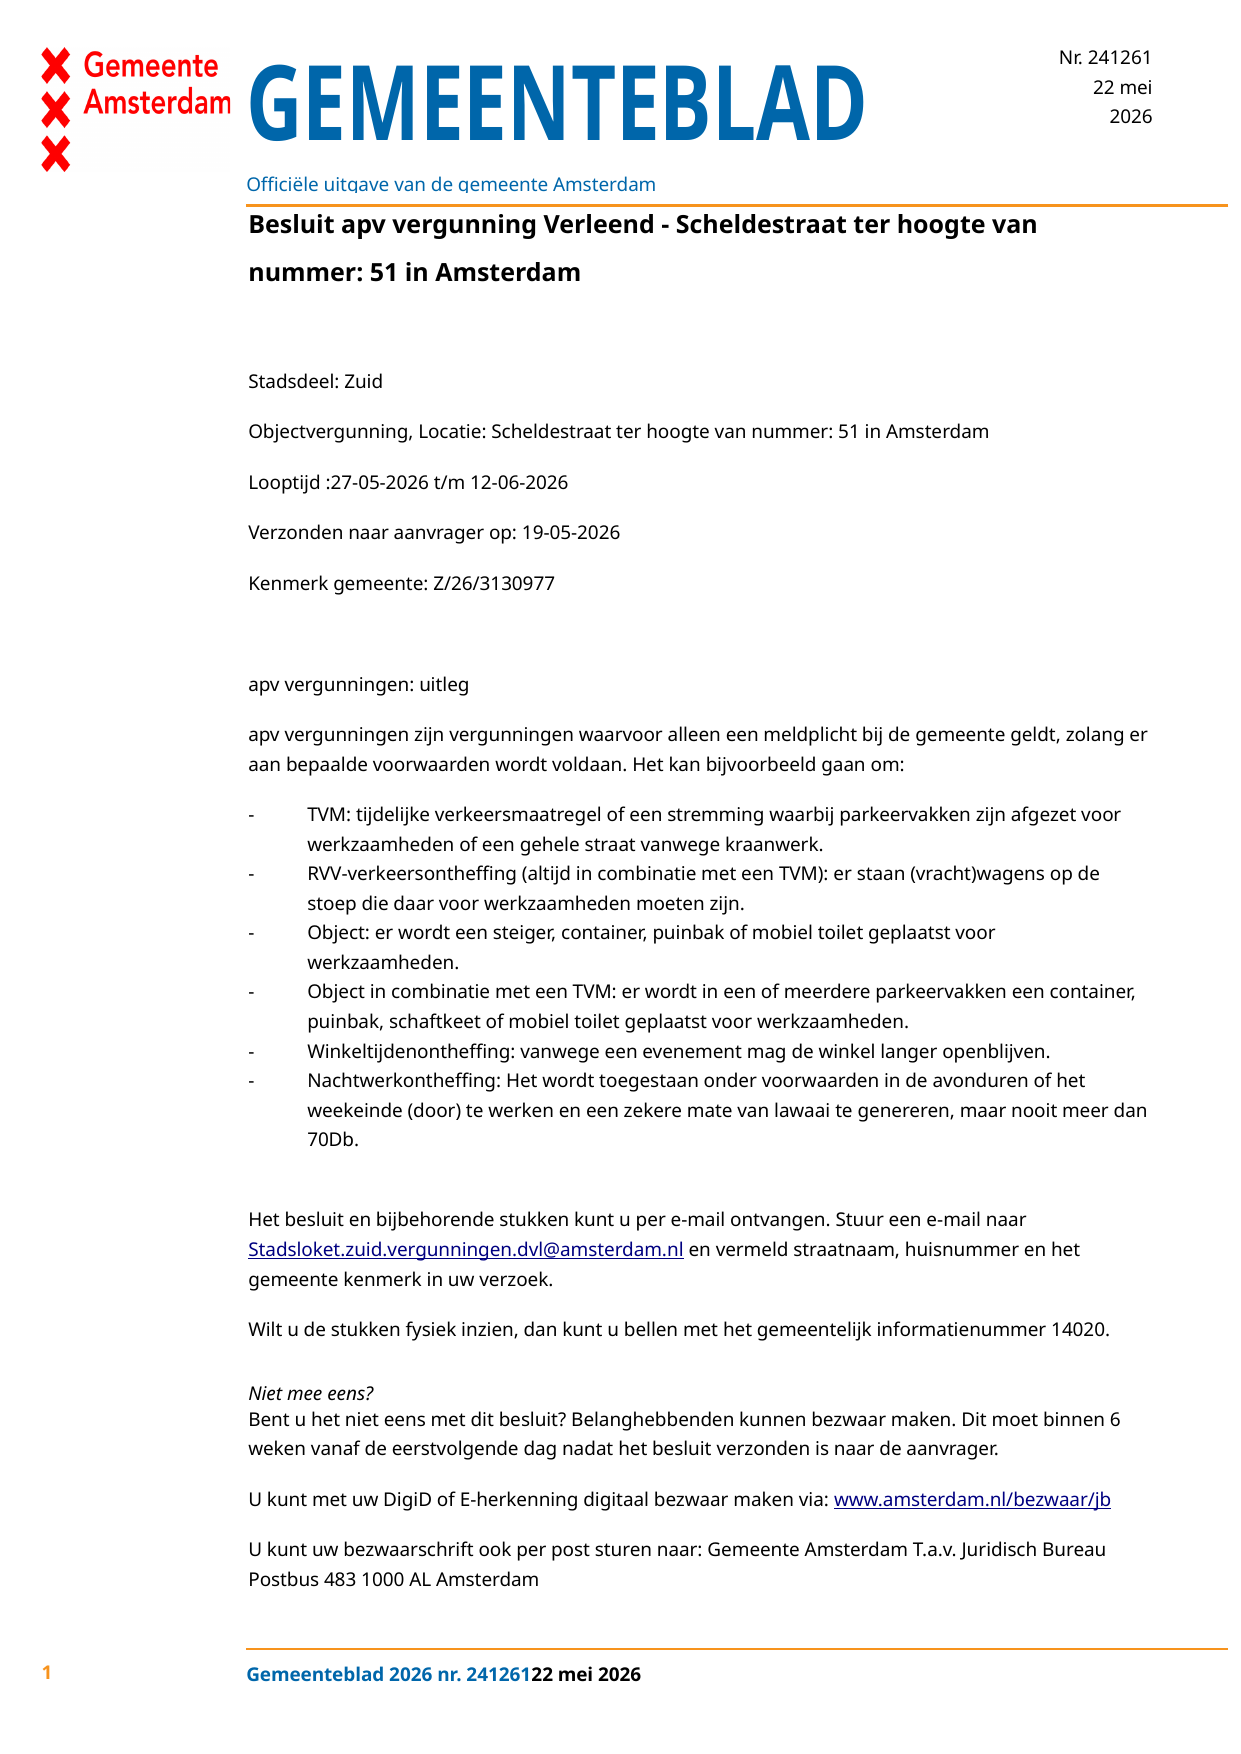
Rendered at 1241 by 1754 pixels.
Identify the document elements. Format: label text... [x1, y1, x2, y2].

list TVM: tijdelijke verkeersmaatregel of een stremming waarbij parkeervakken zijn afgezet voor werkzaamheden of een gehele straat vanwege kraanwerk. [248, 801, 1152, 857]
text Wilt u de stukken fysiek inzien, dan kunt u bellen met het gemeentelijk informatienummer 14020. [248, 1316, 1152, 1342]
text apv vergunningen zijn vergunningen waarvoor alleen een meldplicht bij de gemeente geldt, zolang er aan bepaalde voorwaarden wordt voldaan. Het kan bijvoorbeeld gaan om: [248, 721, 1152, 777]
picture [41, 47, 231, 172]
text apv vergunningen: uitleg [248, 671, 1152, 697]
text Besluit apv vergunning Verleend - Scheldestraat ter hoogte van nummer: 51 in Amsterdam [248, 207, 1152, 288]
text Niet mee eens? [248, 1380, 1152, 1406]
list Object: er wordt een steiger, container, puinbak of mobiel toilet geplaatst voor werkzaamheden. [248, 919, 1152, 975]
text Objectvergunning, Locatie: Scheldestraat ter hoogte van nummer: 51 in Amsterdam [248, 419, 1152, 444]
text Stadsdeel: Zuid [248, 368, 1152, 394]
text Looptijd :27-05-2026 t/m 12-06-2026 [248, 469, 1152, 495]
text U kunt met uw DigiD of E-herkenning digitaal bezwaar maken via: www.amsterdam.nl/bezwaar/jb [248, 1486, 1152, 1512]
list Object in combinatie met een TVM: er wordt in een of meerdere parkeervakken een container, puinbak, schaftkeet of mobiel toilet geplaatst voor werkzaamheden. [248, 979, 1152, 1034]
list Winkeltijdenontheffing: vanwege een evenement mag de winkel langer openblijven. [248, 1038, 1152, 1064]
text Het besluit en bijbehorende stukken kunt u per e-mail ontvangen. Stuur een e-mail naar Stadsloket.zuid.vergunningen.dvl@amsterdam.nl en vermeld straatnaam, huisnummer en het gemeente kenmerk in uw verzoek. [248, 1207, 1152, 1292]
list RVV-verkeersontheffing (altijd in combinatie met een TVM): er staan (vracht)wagens op de stoep die daar voor werkzaamheden moeten zijn. [248, 860, 1152, 916]
text Verzonden naar aanvrager op: 19-05-2026 [248, 519, 1152, 545]
text Kenmerk gemeente: Z/26/3130977 [248, 570, 1152, 596]
text U kunt uw bezwaarschrift ook per post sturen naar: Gemeente Amsterdam T.a.v. Juridisch Bureau Postbus 483 1000 AL Amsterdam [248, 1536, 1152, 1592]
list Nachtwerkontheffing: Het wordt toegestaan onder voorwaarden in de avonduren of het weekeinde (door) te werken en een zekere mate van lawaai te genereren, maar nooit meer dan 70Db. [248, 1067, 1152, 1152]
text Bent u het niet eens met dit besluit? Belanghebbenden kunnen bezwaar maken. Dit moet binnen 6 weken vanaf de eerstvolgende dag nadat het besluit verzonden is naar de aanvrager. [248, 1406, 1152, 1461]
